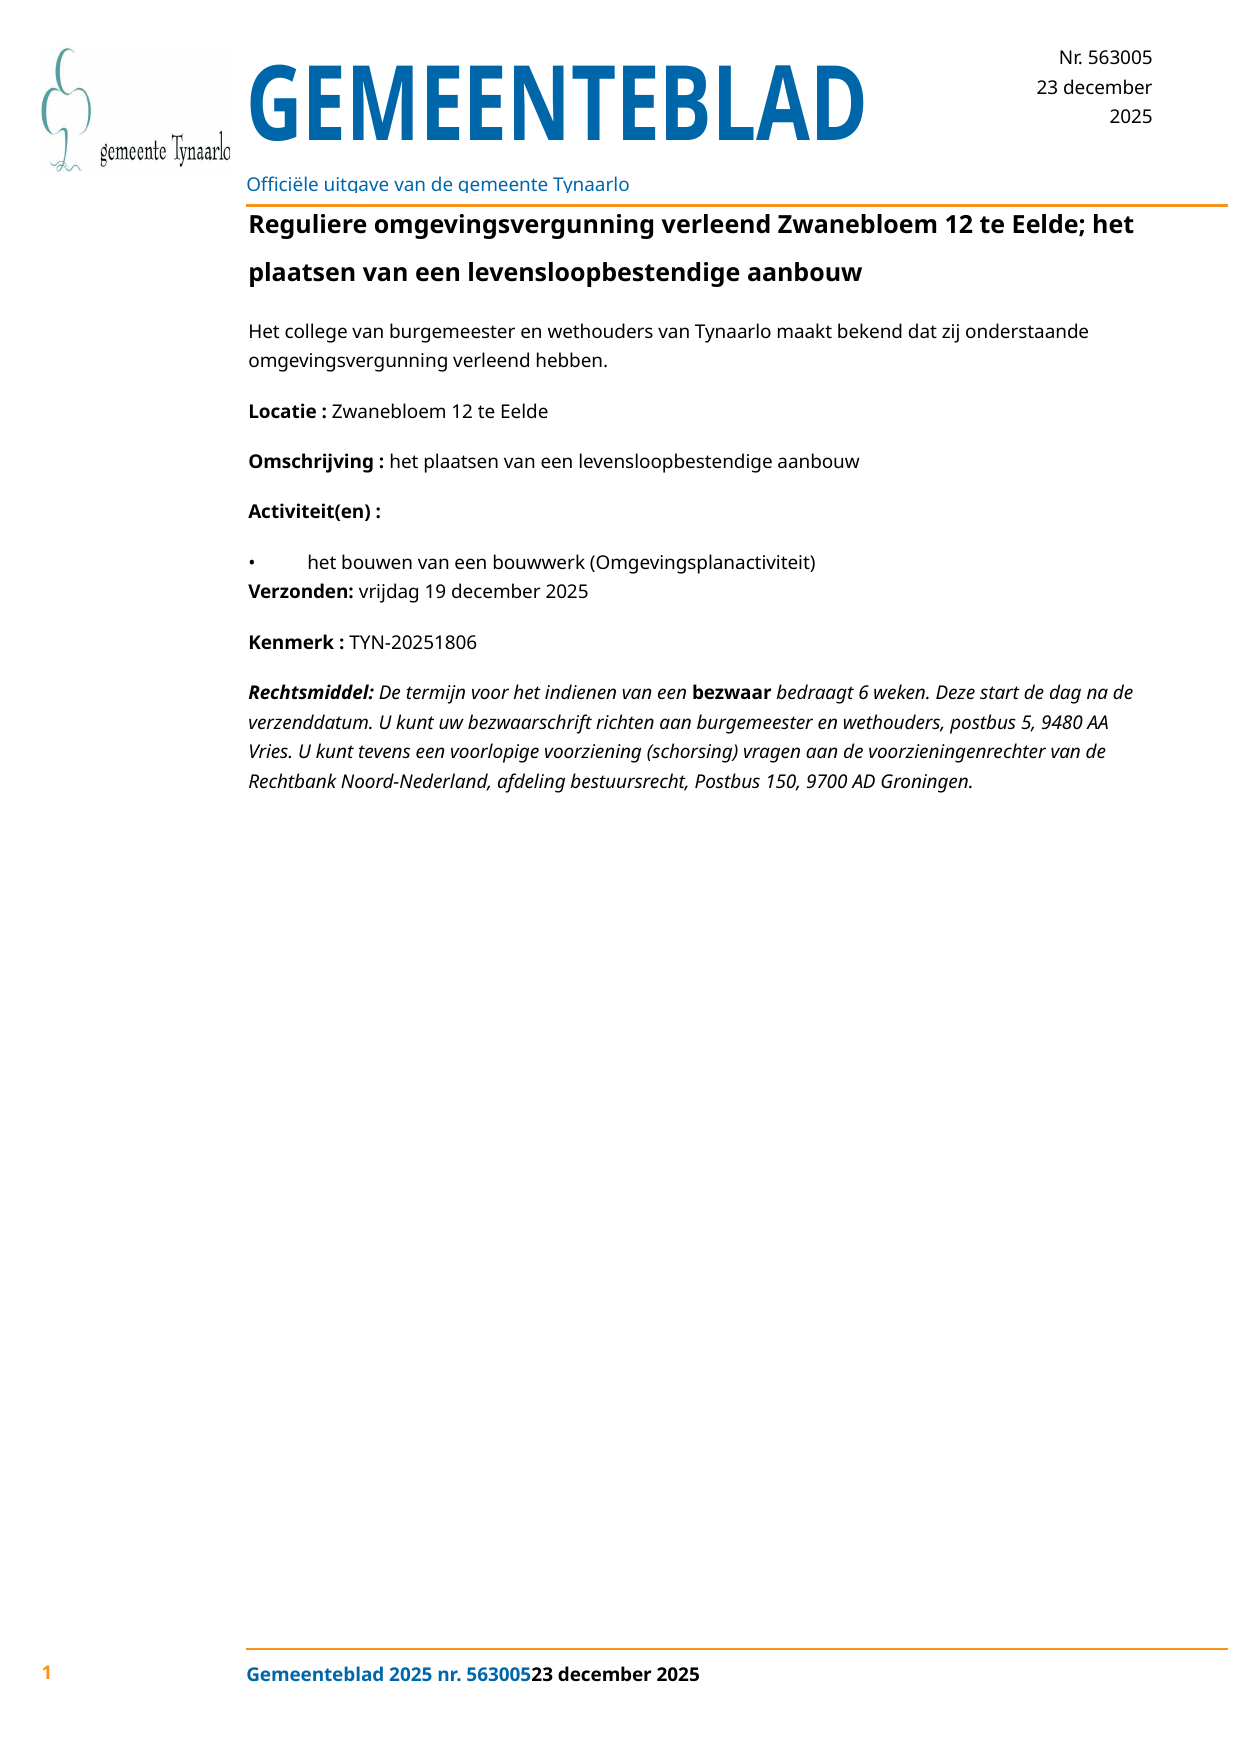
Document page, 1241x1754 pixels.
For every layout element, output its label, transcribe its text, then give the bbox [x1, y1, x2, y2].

picture [41, 47, 231, 172]
text Rechtsmiddel: De termijn voor het indienen van een bezwaar bedraagt 6 weken. Deze start de dag na de verzenddatum. U kunt uw bezwaarschrift richten aan burgemeester en wethouders, postbus 5, 9480 AA Vries. U kunt tevens een voorlopige voorziening (schorsing) vragen aan de voorzieningenrechter van de Rechtbank Noord-Nederland, afdeling bestuursrecht, Postbus 150, 9700 AD Groningen. [248, 679, 1152, 794]
text Het college van burgemeester en wethouders van Tynaarlo maakt bekend dat zij onderstaande omgevingsvergunning verleend hebben. [248, 318, 1152, 373]
text Reguliere omgevingsvergunning verleend Zwanebloem 12 te Eelde; het plaatsen van een levensloopbestendige aanbouw [248, 207, 1152, 288]
list het bouwen van een bouwwerk (Omgevingsplanactiviteit) [248, 549, 1152, 575]
text Kenmerk : TYN-20251806 [248, 629, 1152, 655]
text Locatie : Zwanebloem 12 te Eelde [248, 398, 1152, 424]
text Omschrijving : het plaatsen van een levensloopbestendige aanbouw [248, 448, 1152, 474]
text Activiteit(en) : [248, 499, 1152, 524]
text Verzonden: vrijdag 19 december 2025 [248, 579, 1152, 604]
